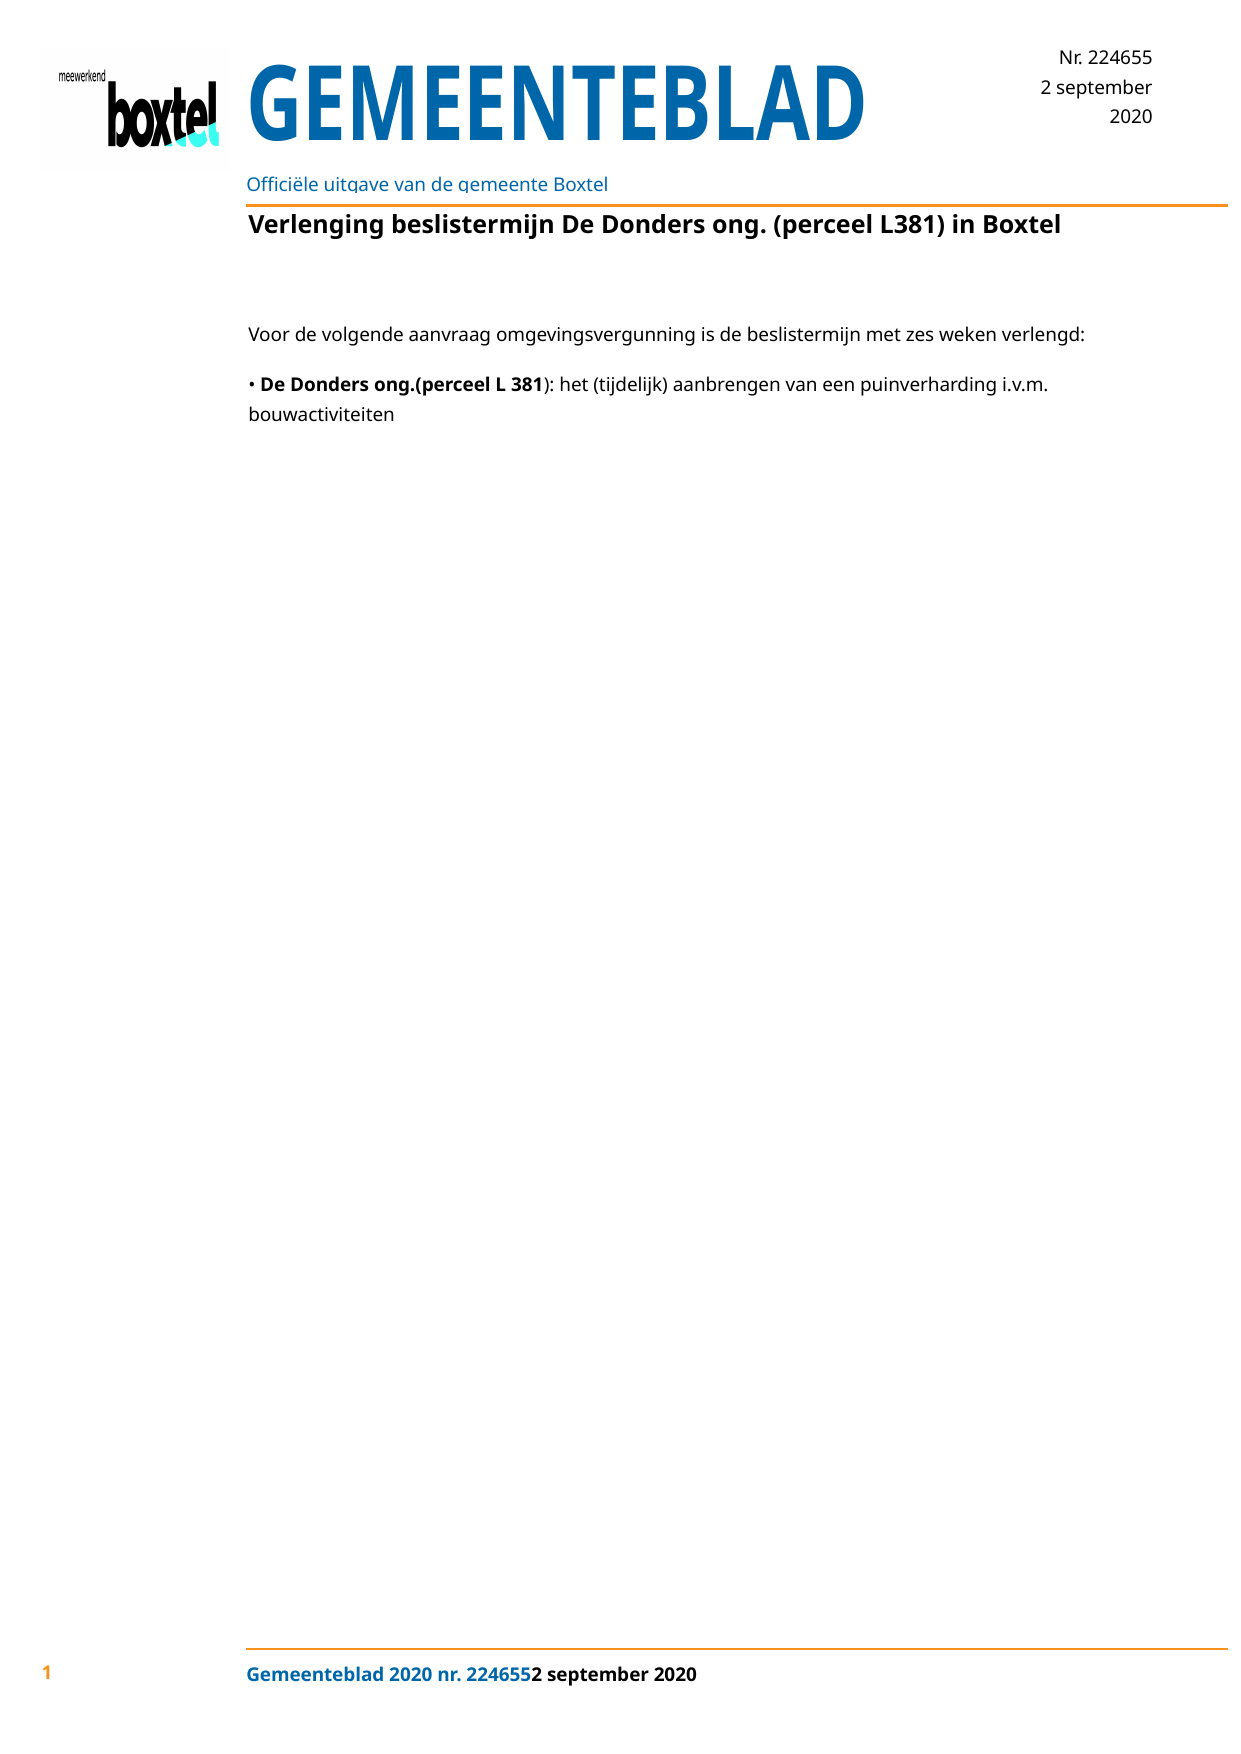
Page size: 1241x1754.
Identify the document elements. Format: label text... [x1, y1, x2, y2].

picture [41, 47, 231, 172]
text Verlenging beslistermijn De Donders ong. (perceel L381) in Boxtel [248, 207, 1152, 241]
text Voor de volgende aanvraag omgevingsvergunning is de beslistermijn met zes weken verlengd: [248, 321, 1152, 346]
text • De Donders ong.(perceel L 381): het (tijdelijk) aanbrengen van een puinverharding i.v.m. bouwactiviteiten [248, 371, 1152, 426]
